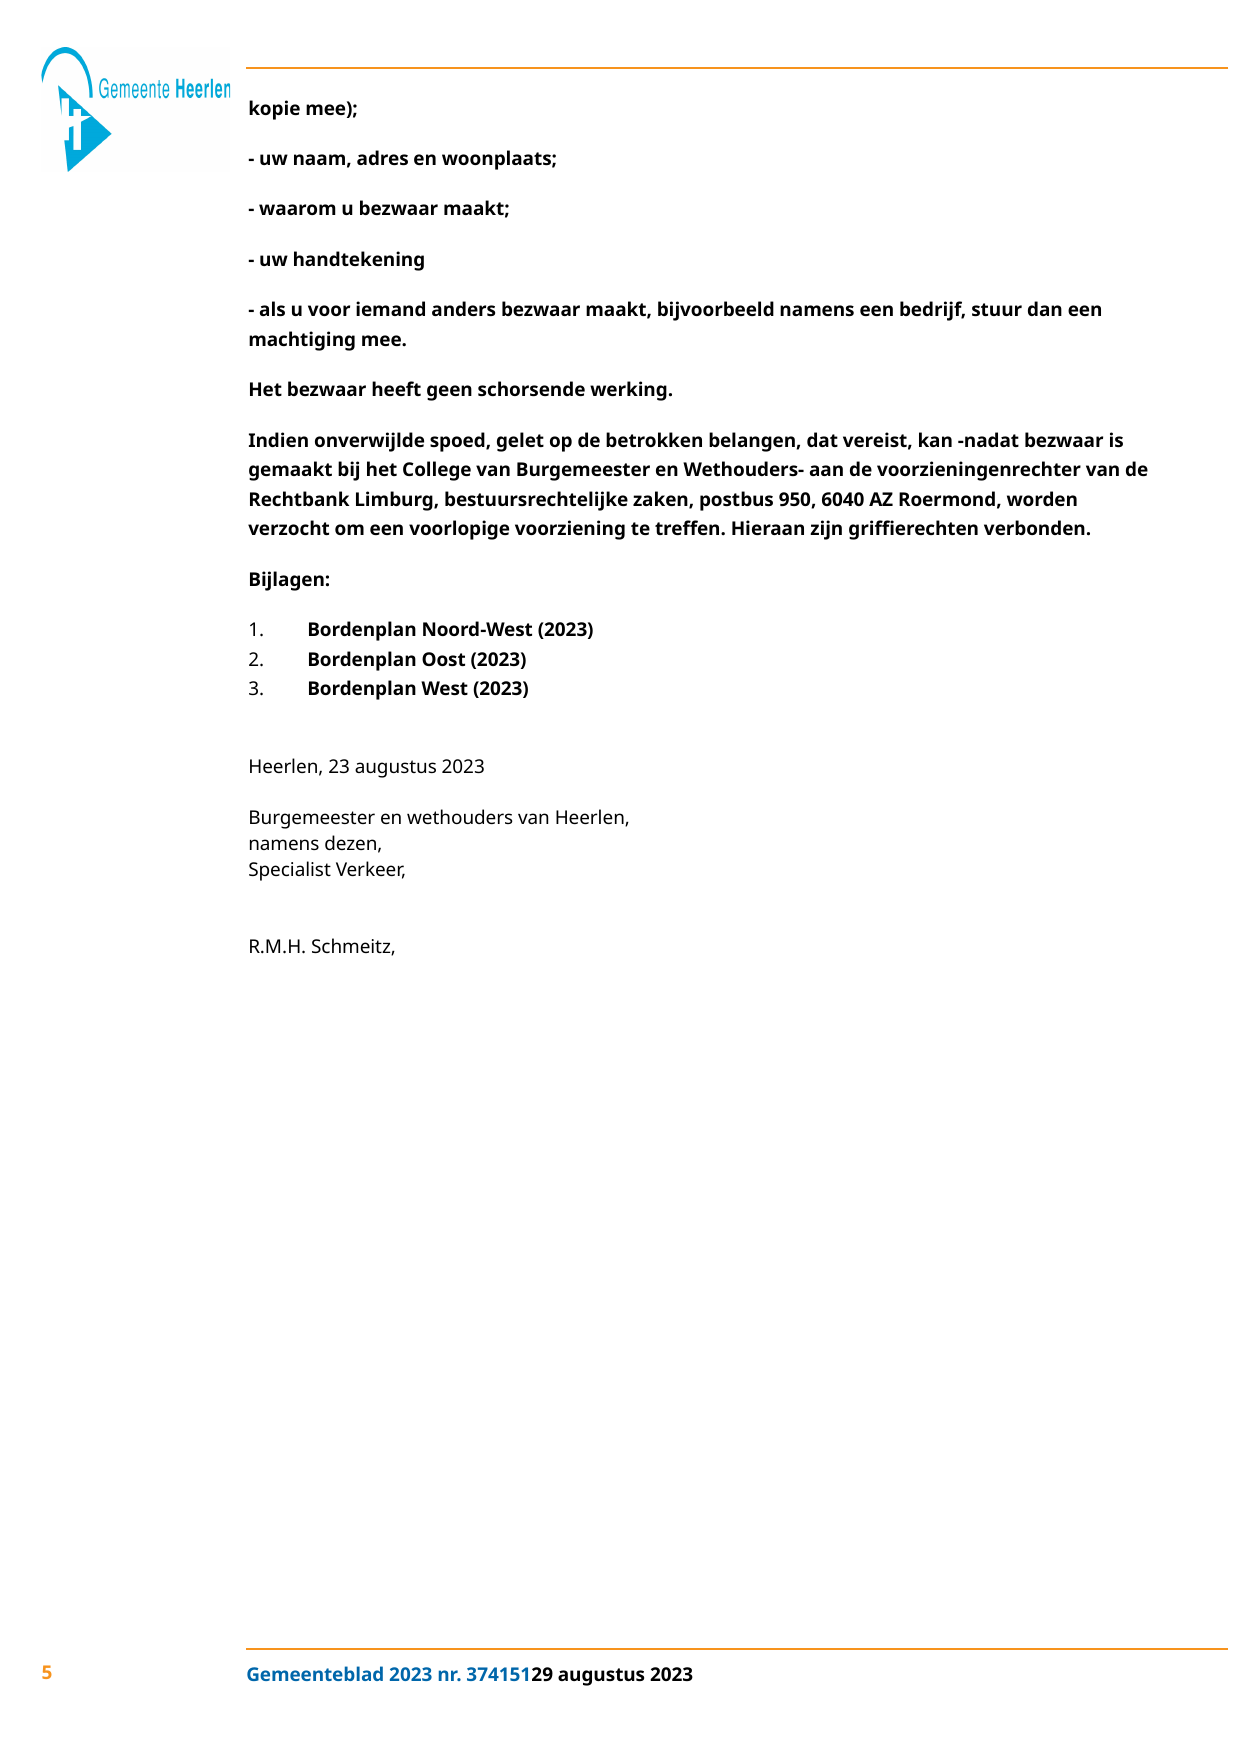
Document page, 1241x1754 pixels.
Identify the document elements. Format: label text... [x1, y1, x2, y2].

picture [41, 47, 59, 70]
text Burgemeester en wethouders van Heerlen, [248, 804, 1152, 830]
text R.M.H. Schmeitz, [248, 933, 1152, 959]
picture [41, 47, 231, 172]
text Het bezwaar heeft geen schorsende werking. [248, 376, 1152, 402]
text - uw naam, adres en woonplaats; [248, 145, 1152, 171]
text Heerlen, 23 augustus 2023 [248, 753, 1152, 779]
text - uw handtekening [248, 246, 1152, 272]
text - waarom u bezwaar maakt; [248, 196, 1152, 221]
text Specialist Verkeer, [248, 856, 1152, 882]
text Bijlagen: [248, 566, 1152, 592]
list Bordenplan Noord-West (2023) [248, 616, 1152, 642]
text namens dezen, [248, 830, 1152, 856]
text - als u voor iemand anders bezwaar maakt, bijvoorbeeld namens een bedrijf, stuur dan een machtiging mee. [248, 296, 1152, 352]
text Indien onverwijlde spoed, gelet op de betrokken belangen, dat vereist, kan -nadat bezwaar is gemaakt bij het College van Burgemeester en Wethouders- aan de voorzieningenrechter van de Rechtbank Limburg, bestuursrechtelijke zaken, postbus 950, 6040 AZ Roermond, worden verzocht om een voorlopige voorziening te treffen. Hieraan zijn griffierechten verbonden. [248, 427, 1152, 541]
list Bordenplan West (2023) [248, 676, 1152, 701]
text kopie mee); [248, 95, 1152, 121]
list Bordenplan Oost (2023) [248, 646, 1152, 672]
